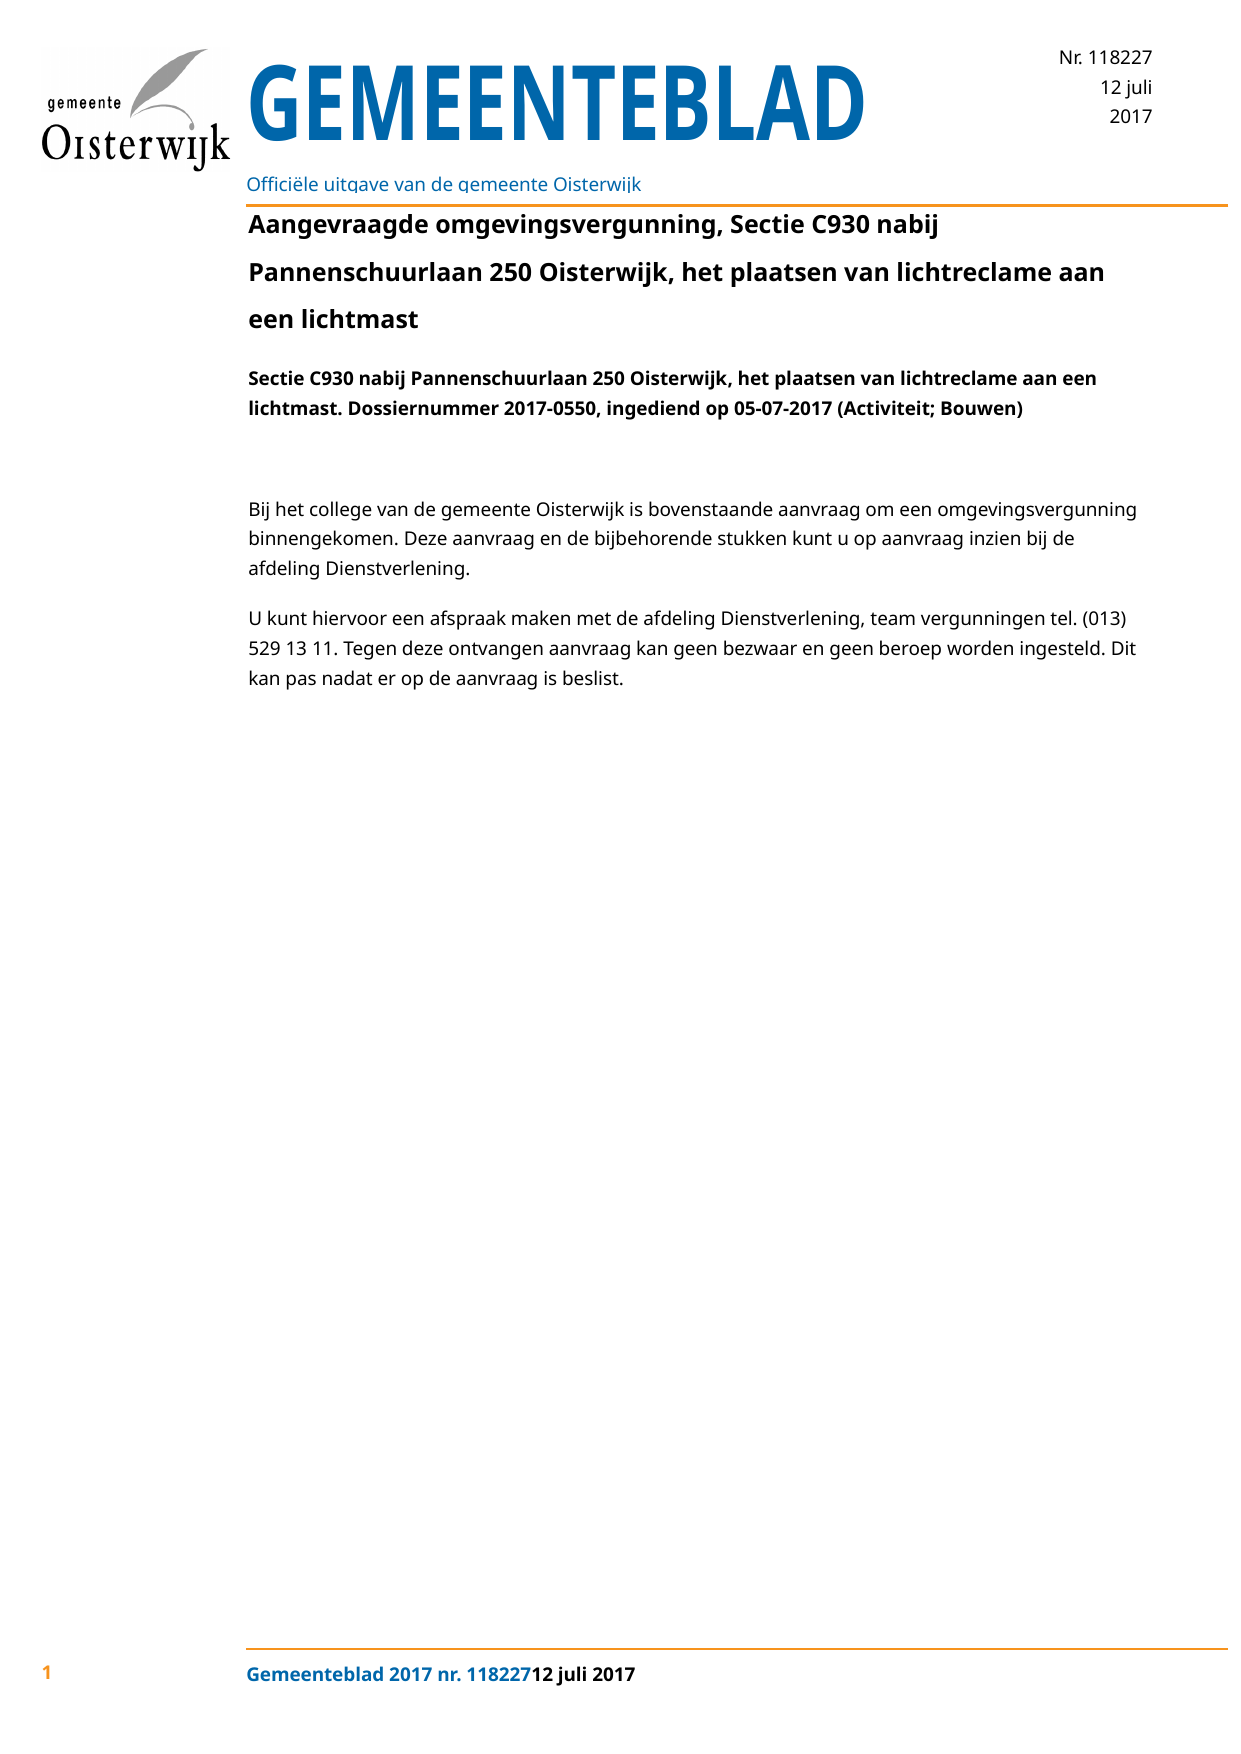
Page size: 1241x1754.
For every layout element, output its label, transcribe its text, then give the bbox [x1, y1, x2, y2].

picture [41, 47, 231, 172]
text Aangevraagde omgevingsvergunning, Sectie C930 nabij Pannenschuurlaan 250 Oisterwijk, het plaatsen van lichtreclame aan een lichtmast [248, 207, 1152, 336]
text Sectie C930 nabij Pannenschuurlaan 250 Oisterwijk, het plaatsen van lichtreclame aan een lichtmast. Dossiernummer 2017-0550, ingediend op 05-07-2017 (Activiteit; Bouwen) [248, 366, 1152, 421]
text U kunt hiervoor een afspraak maken met de afdeling Dienstverlening, team vergunningen tel. (013) 529 13 11. Tegen deze ontvangen aanvraag kan geen bezwaar en geen beroep worden ingesteld. Dit kan pas nadat er op de aanvraag is beslist. [248, 606, 1152, 690]
text Bij het college van de gemeente Oisterwijk is bovenstaande aanvraag om een omgevingsvergunning binnengekomen. Deze aanvraag en de bijbehorende stukken kunt u op aanvraag inzien bij de afdeling Dienstverlening. [248, 496, 1152, 581]
